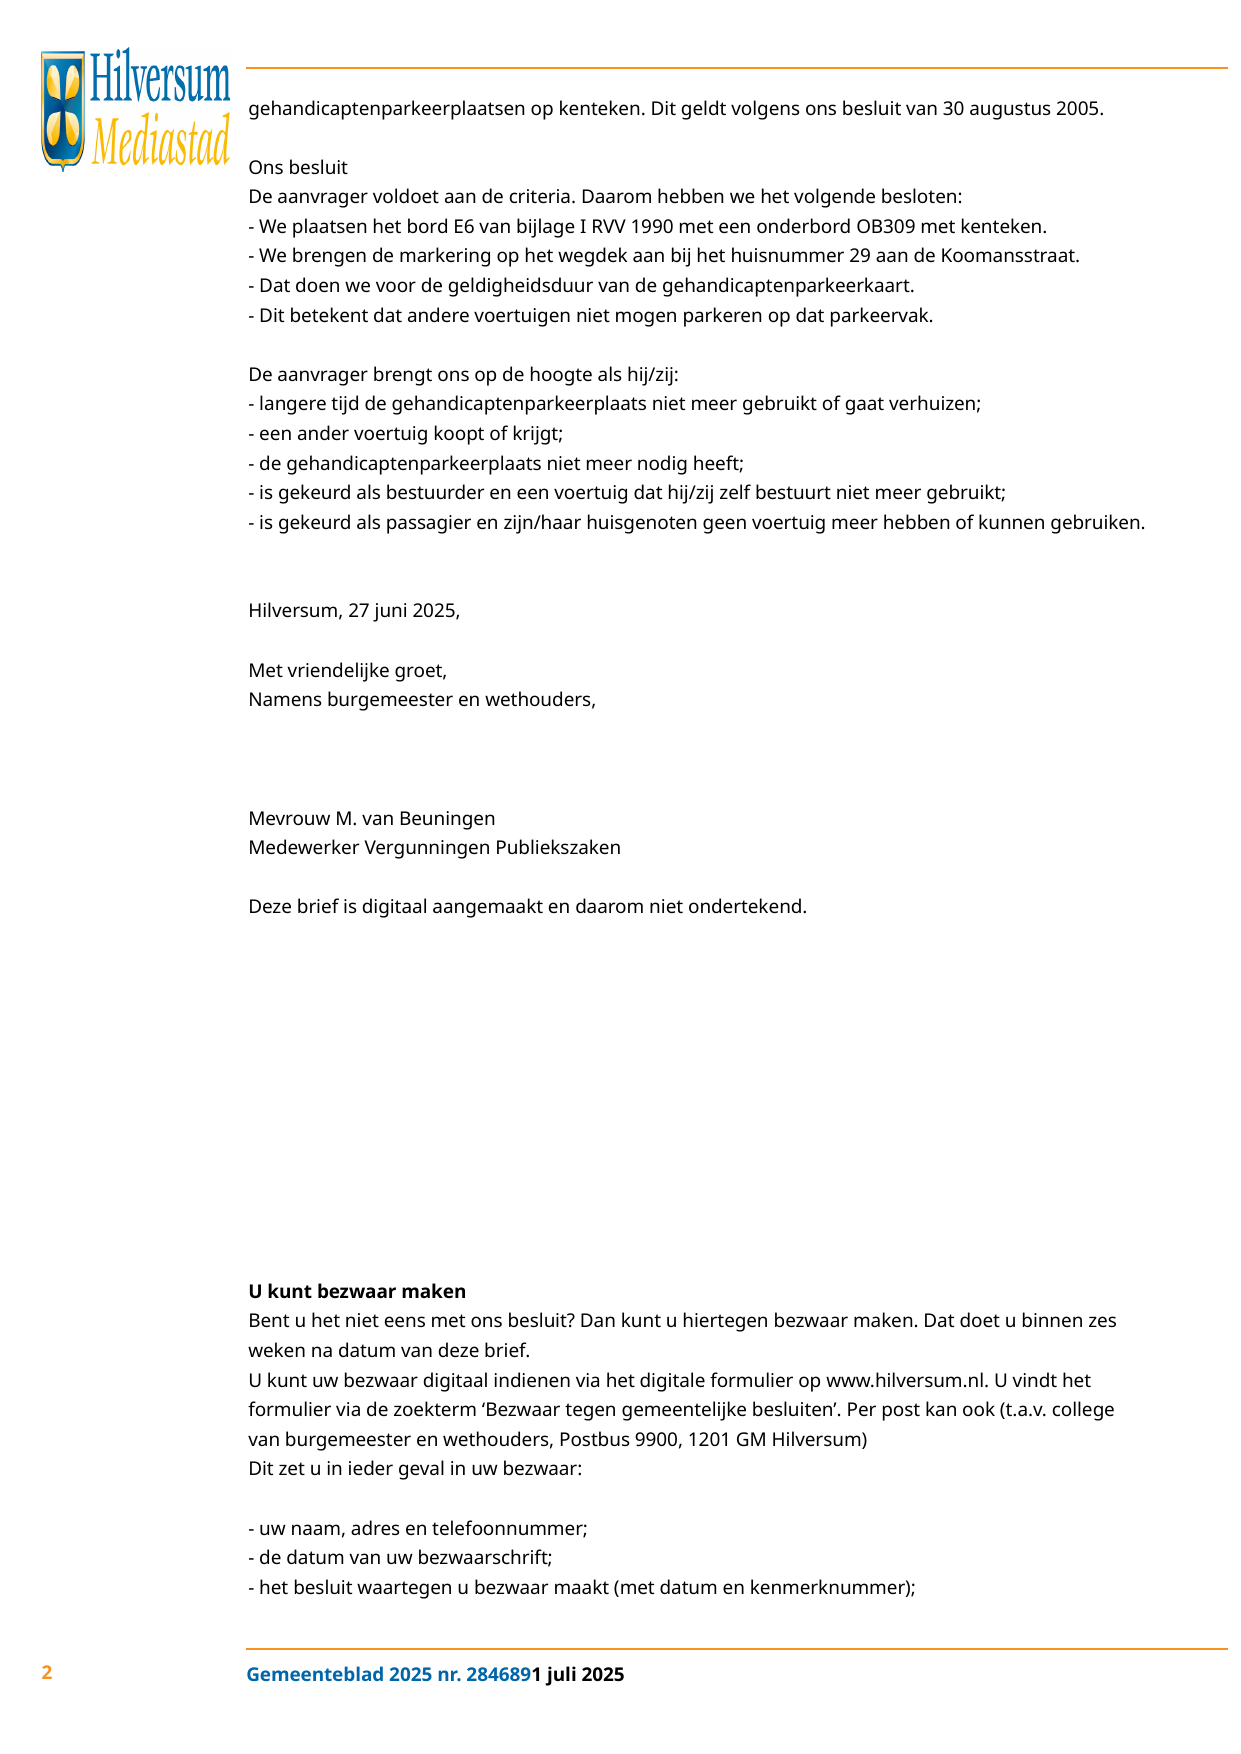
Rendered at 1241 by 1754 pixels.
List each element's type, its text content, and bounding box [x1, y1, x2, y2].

text - de gehandicaptenparkeerplaats niet meer nodig heeft; [248, 450, 1152, 476]
text - is gekeurd als bestuurder en een voertuig dat hij/zij zelf bestuurt niet meer gebruikt; [248, 479, 1152, 505]
text U kunt bezwaar maken [248, 1278, 1152, 1304]
text - We brengen de markering op het wegdek aan bij het huisnummer 29 aan de Koomansstraat. [248, 243, 1152, 268]
text Mevrouw M. van Beuningen [248, 805, 1152, 831]
text - is gekeurd als passagier en zijn/haar huisgenoten geen voertuig meer hebben of kunnen gebruiken. [248, 509, 1152, 535]
text - langere tijd de gehandicaptenparkeerplaats niet meer gebruikt of gaat verhuizen; [248, 391, 1152, 416]
text Ons besluit [248, 154, 1152, 180]
text U kunt uw bezwaar digitaal indienen via het digitale formulier op www.hilversum.nl. U vindt het formulier via de zoekterm ‘Bezwaar tegen gemeentelijke besluiten’. Per post kan ook (t.a.v. college van burgemeester en wethouders, Postbus 9900, 1201 GM Hilversum) [248, 1367, 1152, 1452]
text Met vriendelijke groet, [248, 657, 1152, 683]
text - het besluit waartegen u bezwaar maakt (met datum en kenmerknummer); [248, 1574, 1152, 1600]
text - uw naam, adres en telefoonnummer; [248, 1515, 1152, 1541]
picture [41, 47, 231, 172]
text - Dit betekent dat andere voertuigen niet mogen parkeren op dat parkeervak. [248, 302, 1152, 328]
text - de datum van uw bezwaarschrift; [248, 1544, 1152, 1570]
text - een ander voertuig koopt of krijgt; [248, 420, 1152, 446]
text gehandicaptenparkeerplaatsen op kenteken. Dit geldt volgens ons besluit van 30 augustus 2005. [248, 95, 1152, 121]
text Namens burgemeester en wethouders, [248, 686, 1152, 712]
text Medewerker Vergunningen Publiekszaken [248, 834, 1152, 860]
text - We plaatsen het bord E6 van bijlage I RVV 1990 met een onderbord OB309 met kenteken. [248, 213, 1152, 239]
text - Dat doen we voor de geldigheidsduur van de gehandicaptenparkeerkaart. [248, 272, 1152, 298]
text De aanvrager voldoet aan de criteria. Daarom hebben we het volgende besloten: [248, 183, 1152, 209]
text De aanvrager brengt ons op de hoogte als hij/zij: [248, 361, 1152, 387]
text Deze brief is digitaal aangemaakt en daarom niet ondertekend. [248, 893, 1152, 919]
text Dit zet u in ieder geval in uw bezwaar: [248, 1456, 1152, 1481]
text Hilversum, 27 juni 2025, [248, 598, 1152, 623]
text Bent u het niet eens met ons besluit? Dan kunt u hiertegen bezwaar maken. Dat doet u binnen zes weken na datum van deze brief. [248, 1308, 1152, 1363]
